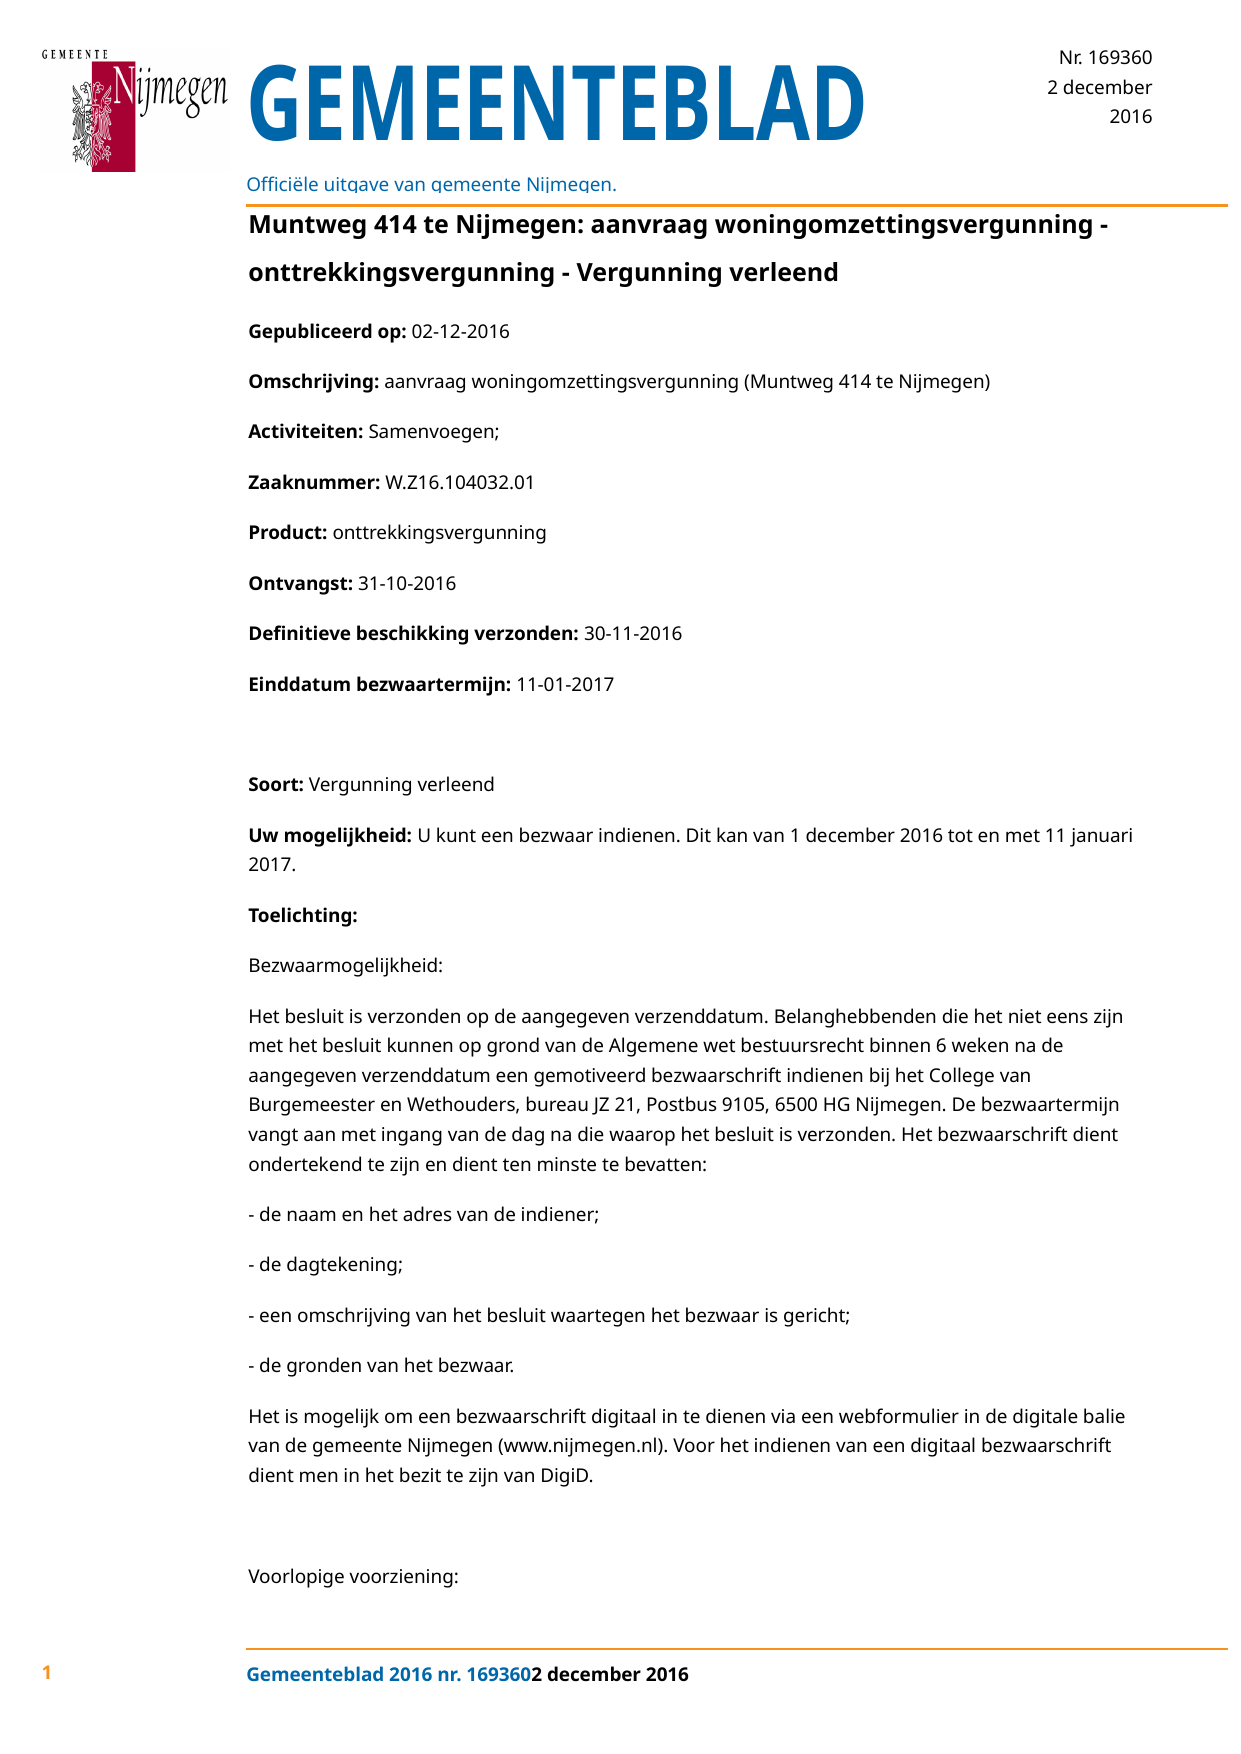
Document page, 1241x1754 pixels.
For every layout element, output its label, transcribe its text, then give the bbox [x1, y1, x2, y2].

text Zaaknummer: W.Z16.104032.01 [248, 469, 1152, 495]
text Ontvangst: 31-10-2016 [248, 570, 1152, 596]
text - de naam en het adres van de indiener; [248, 1201, 1152, 1227]
text Muntweg 414 te Nijmegen: aanvraag woningomzettingsvergunning - onttrekkingsvergunning - Vergunning verleend [248, 207, 1152, 288]
text Uw mogelijkheid: U kunt een bezwaar indienen. Dit kan van 1 december 2016 tot en met 11 januari 2017. [248, 822, 1152, 877]
picture [41, 47, 231, 172]
text Bezwaarmogelijkheid: [248, 952, 1152, 978]
text Voorlopige voorziening: [248, 1563, 1152, 1589]
text - een omschrijving van het besluit waartegen het bezwaar is gericht; [248, 1302, 1152, 1328]
text Gepubliceerd op: 02-12-2016 [248, 318, 1152, 344]
text Het is mogelijk om een bezwaarschrift digitaal in te dienen via een webformulier in de digitale balie van de gemeente Nijmegen (www.nijmegen.nl). Voor het indienen van een digitaal bezwaarschrift dient men in het bezit te zijn van DigiD. [248, 1403, 1152, 1488]
text Het besluit is verzonden op de aangegeven verzenddatum. Belanghebbenden die het niet eens zijn met het besluit kunnen op grond van de Algemene wet bestuursrecht binnen 6 weken na de aangegeven verzenddatum een gemotiveerd bezwaarschrift indienen bij het College van Burgemeester en Wethouders, bureau JZ 21, Postbus 9105, 6500 HG Nijmegen. De bezwaartermijn vangt aan met ingang van de dag na die waarop het besluit is verzonden. Het bezwaarschrift dient ondertekend te zijn en dient ten minste te bevatten: [248, 1003, 1152, 1177]
text - de gronden van het bezwaar. [248, 1352, 1152, 1378]
text Einddatum bezwaartermijn: 11-01-2017 [248, 671, 1152, 697]
text Activiteiten: Samenvoegen; [248, 419, 1152, 444]
text Toelichting: [248, 902, 1152, 928]
text - de dagtekening; [248, 1252, 1152, 1277]
text Definitieve beschikking verzonden: 30-11-2016 [248, 620, 1152, 646]
text Soort: Vergunning verleend [248, 772, 1152, 797]
text Omschrijving: aanvraag woningomzettingsvergunning (Muntweg 414 te Nijmegen) [248, 368, 1152, 394]
text Product: onttrekkingsvergunning [248, 519, 1152, 545]
